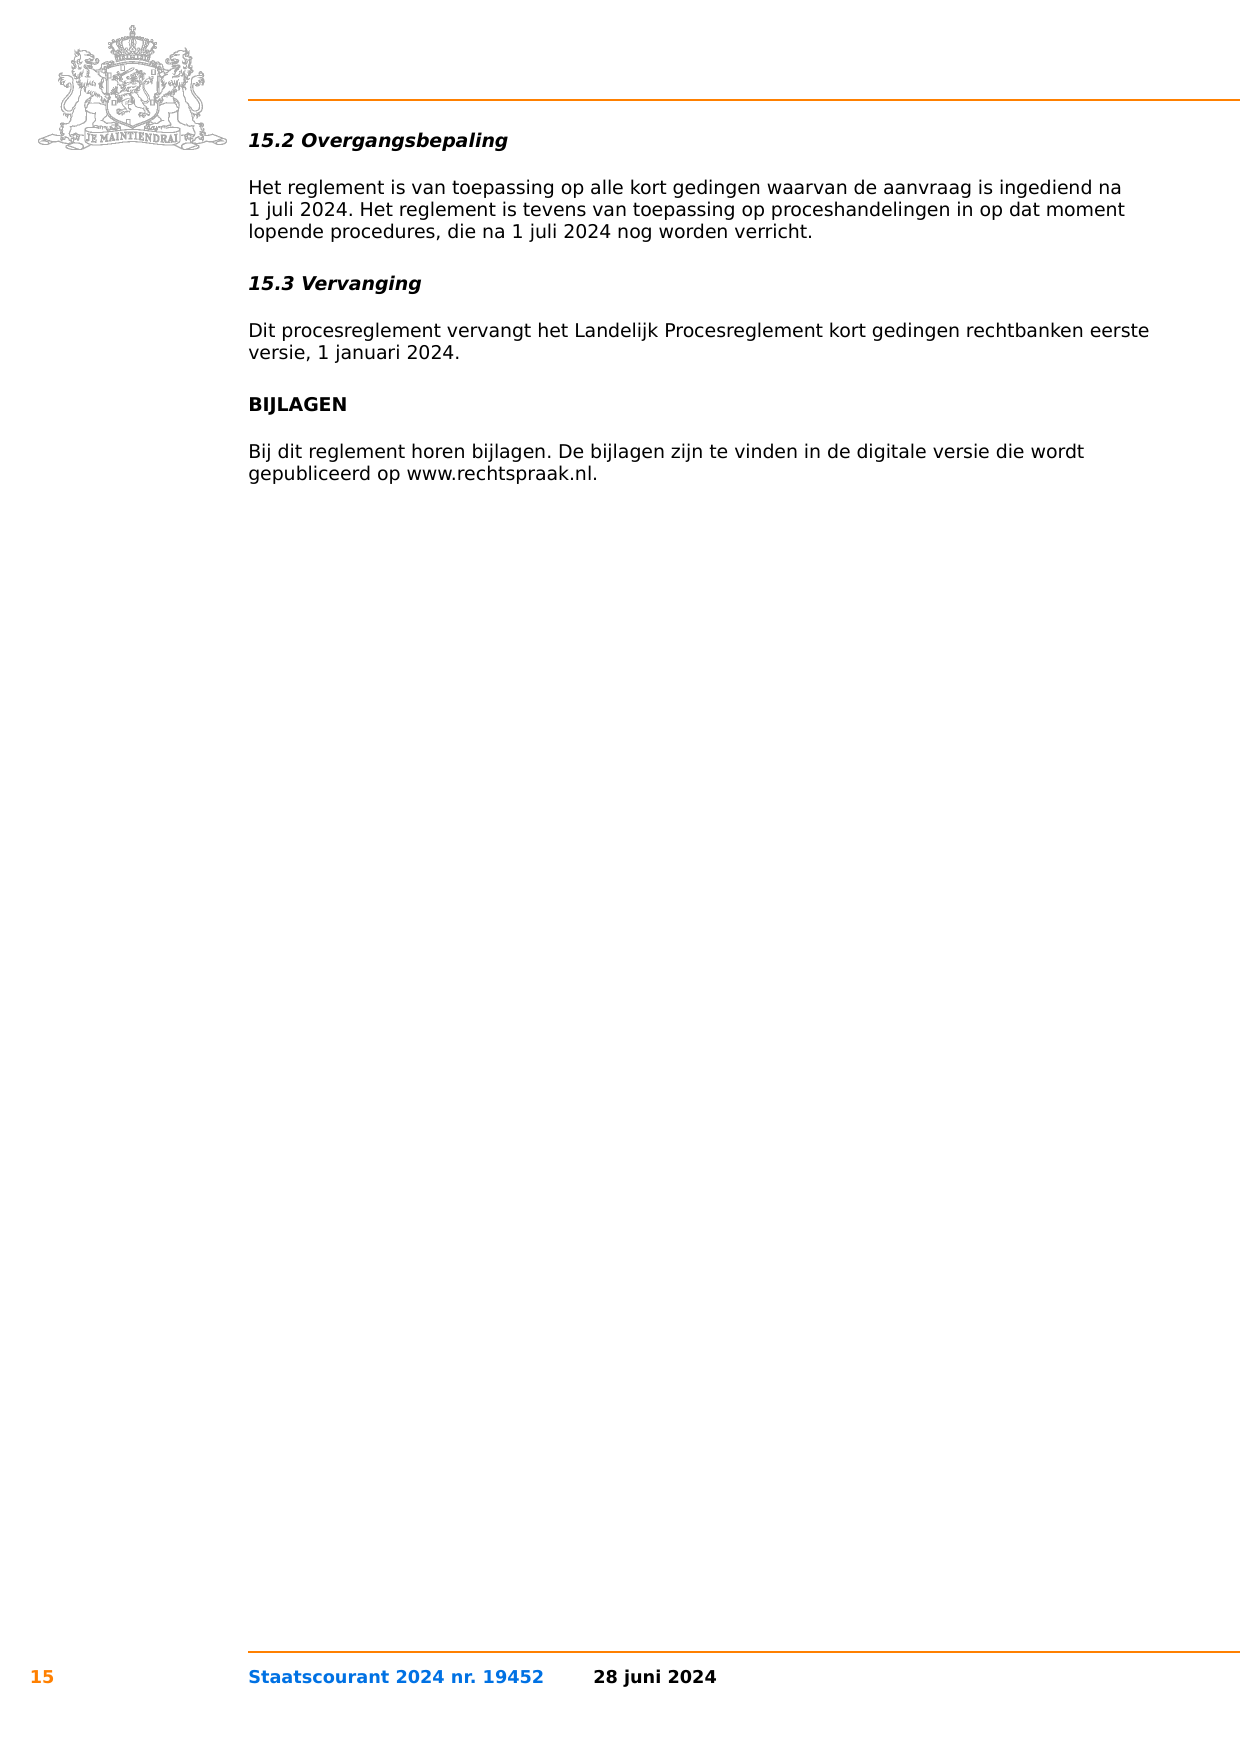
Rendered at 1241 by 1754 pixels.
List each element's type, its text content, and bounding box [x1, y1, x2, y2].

subtitle 15.3 Vervanging [248, 273, 1163, 295]
text Bij dit reglement horen bijlagen. De bijlagen zijn te vinden in de digitale versie die wordt gepubliceerd op www.rechtspraak.nl. [248, 441, 1163, 485]
subtitle BIJLAGEN [248, 394, 1163, 416]
picture [38, 25, 227, 150]
subtitle 15.2 Overgangsbepaling [248, 130, 1163, 152]
text Het reglement is van toepassing op alle kort gedingen waarvan de aanvraag is ingediend na 1 juli 2024. Het reglement is tevens van toepassing op proceshandelingen in op dat moment lopende procedures, die na 1 juli 2024 nog worden verricht. [248, 177, 1163, 243]
text Dit procesreglement vervangt het Landelijk Procesreglement kort gedingen rechtbanken eerste versie, 1 januari 2024. [248, 320, 1163, 364]
